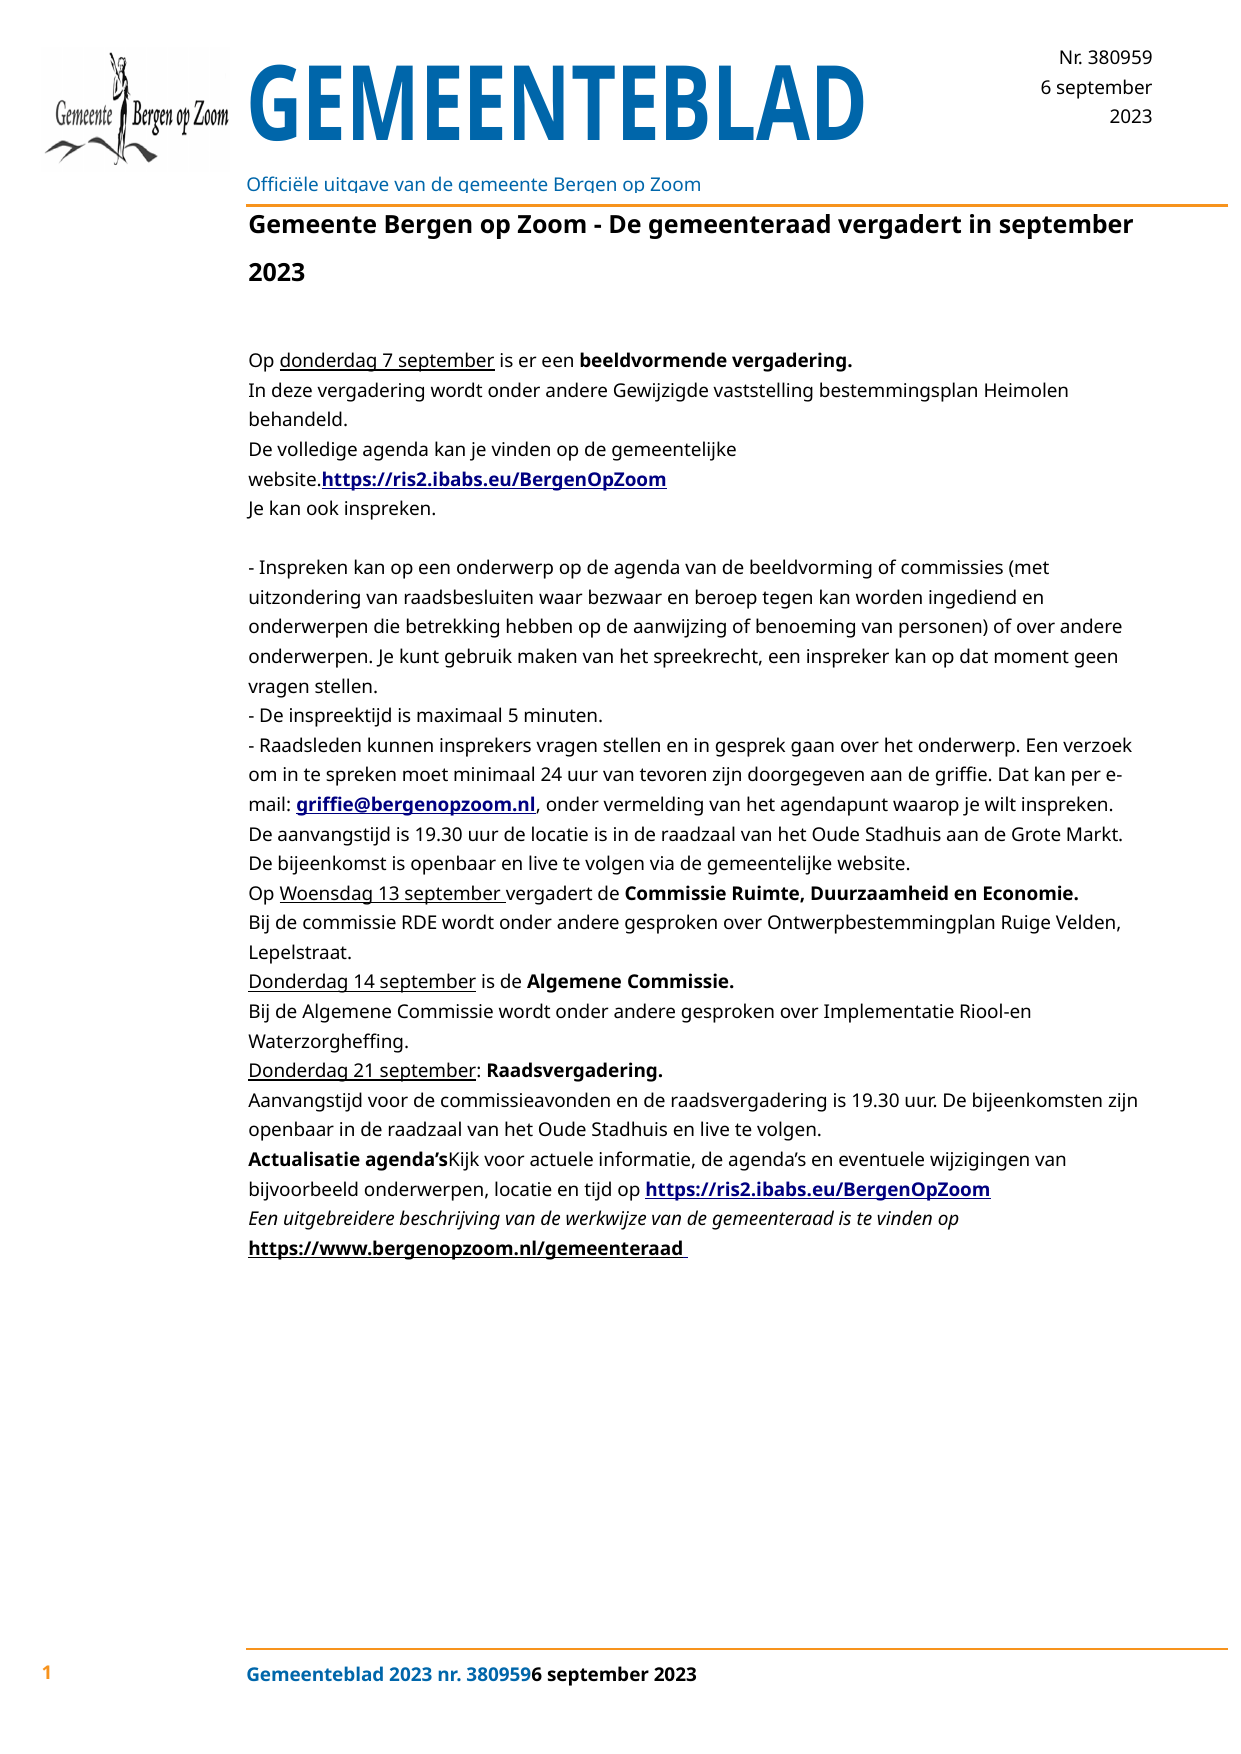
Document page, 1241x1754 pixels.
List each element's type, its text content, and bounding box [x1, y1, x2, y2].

text Aanvangstijd voor de commissieavonden en de raadsvergadering is 19.30 uur. De bijeenkomsten zijn openbaar in de raadzaal van het Oude Stadhuis en live te volgen. [248, 1087, 1152, 1142]
text Je kan ook inspreken. [248, 495, 1152, 521]
text - Inspreken kan op een onderwerp op de agenda van de beeldvorming of commissies (met uitzondering van raadsbesluiten waar bezwaar en beroep tegen kan worden ingediend en onderwerpen die betrekking hebben op de aanwijzing of benoeming van personen) of over andere onderwerpen. Je kunt gebruik maken van het spreekrecht, een inspreker kan op dat moment geen vragen stellen. [248, 554, 1152, 699]
text Gemeente Bergen op Zoom - De gemeenteraad vergadert in september 2023 [248, 207, 1152, 288]
text Bij de commissie RDE wordt onder andere gesproken over Ontwerpbestemmingplan Ruige Velden, Lepelstraat. [248, 909, 1152, 965]
text De volledige agenda kan je vinden op de gemeentelijke website.https://ris2.ibabs.eu/BergenOpZoom [248, 436, 1152, 492]
text De aanvangstijd is 19.30 uur de locatie is in de raadzaal van het Oude Stadhuis aan de Grote Markt. De bijeenkomst is openbaar en live te volgen via de gemeentelijke website. [248, 821, 1152, 876]
text Donderdag 14 september is de Algemene Commissie. [248, 969, 1152, 994]
text In deze vergadering wordt onder andere Gewijzigde vaststelling bestemmingsplan Heimolen [248, 377, 1152, 403]
picture [41, 47, 231, 172]
text Op donderdag 7 september is er een beeldvormende vergadering. [248, 347, 1152, 373]
text Op Woensdag 13 september vergadert de Commissie Ruimte, Duurzaamheid en Economie. [248, 880, 1152, 906]
text - De inspreektijd is maximaal 5 minuten. [248, 702, 1152, 728]
text Bij de Algemene Commissie wordt onder andere gesproken over Implementatie Riool-en Waterzorgheffing. [248, 998, 1152, 1054]
text Actualisatie agenda’sKijk voor actuele informatie, de agenda’s en eventuele wijzigingen van bijvoorbeeld onderwerpen, locatie en tijd op https://ris2.ibabs.eu/BergenOpZoom [248, 1146, 1152, 1202]
text Een uitgebreidere beschrijving van de werkwijze van de gemeenteraad is te vinden op https://www.bergenopzoom.nl/gemeenteraad [248, 1205, 1152, 1261]
text Donderdag 21 september: Raadsvergadering. [248, 1057, 1152, 1083]
text - Raadsleden kunnen insprekers vragen stellen en in gesprek gaan over het onderwerp. Een verzoek om in te spreken moet minimaal 24 uur van tevoren zijn doorgegeven aan de griffie. Dat kan per e-mail: griffie@bergenopzoom.nl, onder vermelding van het agendapunt waarop je wilt inspreken. [248, 732, 1152, 817]
text behandeld. [248, 407, 1152, 432]
